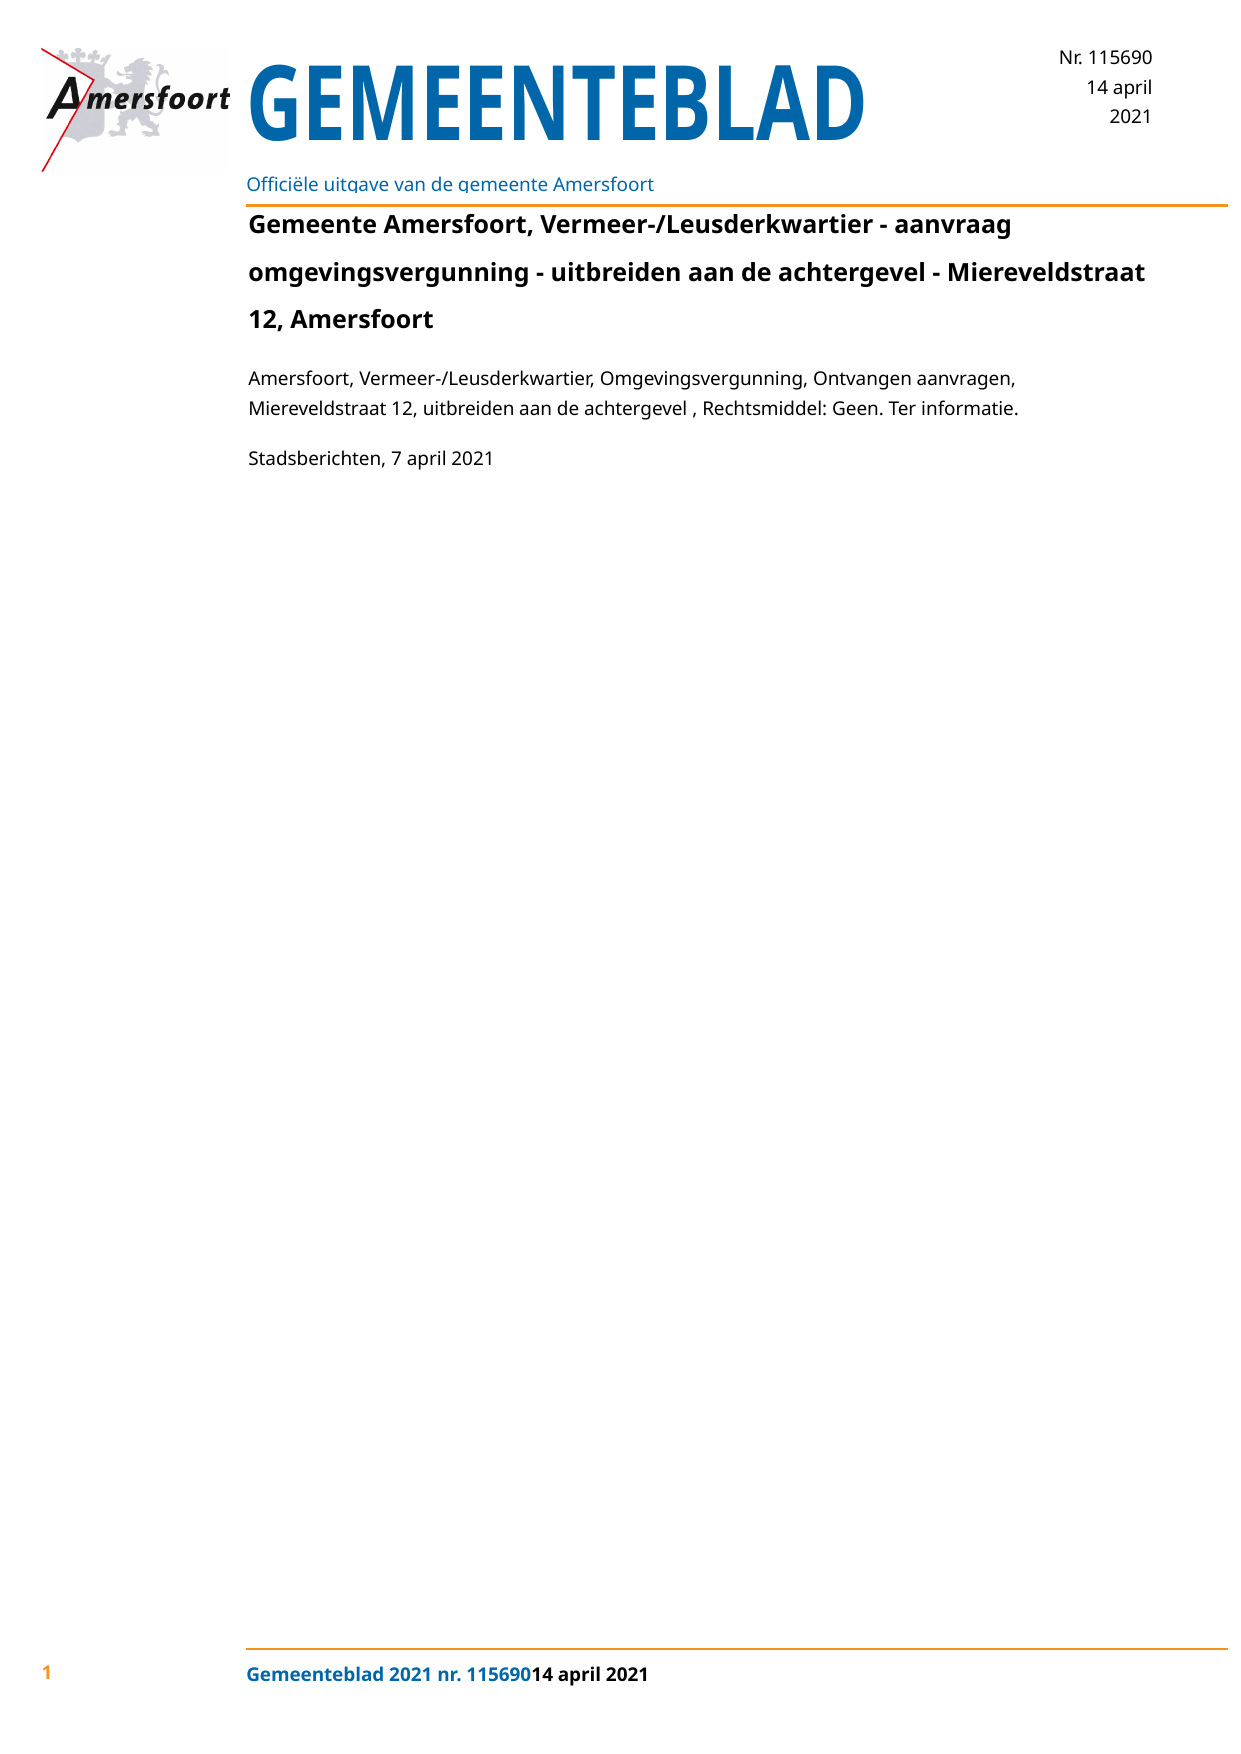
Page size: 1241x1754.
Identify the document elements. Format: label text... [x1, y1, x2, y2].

text Amersfoort, Vermeer-/Leusderkwartier, Omgevingsvergunning, Ontvangen aanvragen, Miereveldstraat 12, uitbreiden aan de achtergevel , Rechtsmiddel: Geen. Ter informatie. [248, 366, 1152, 421]
picture [41, 47, 231, 172]
text Gemeente Amersfoort, Vermeer-/Leusderkwartier - aanvraag omgevingsvergunning - uitbreiden aan de achtergevel - Miereveldstraat 12, Amersfoort [248, 207, 1152, 336]
text Stadsberichten, 7 april 2021 [248, 446, 1152, 471]
